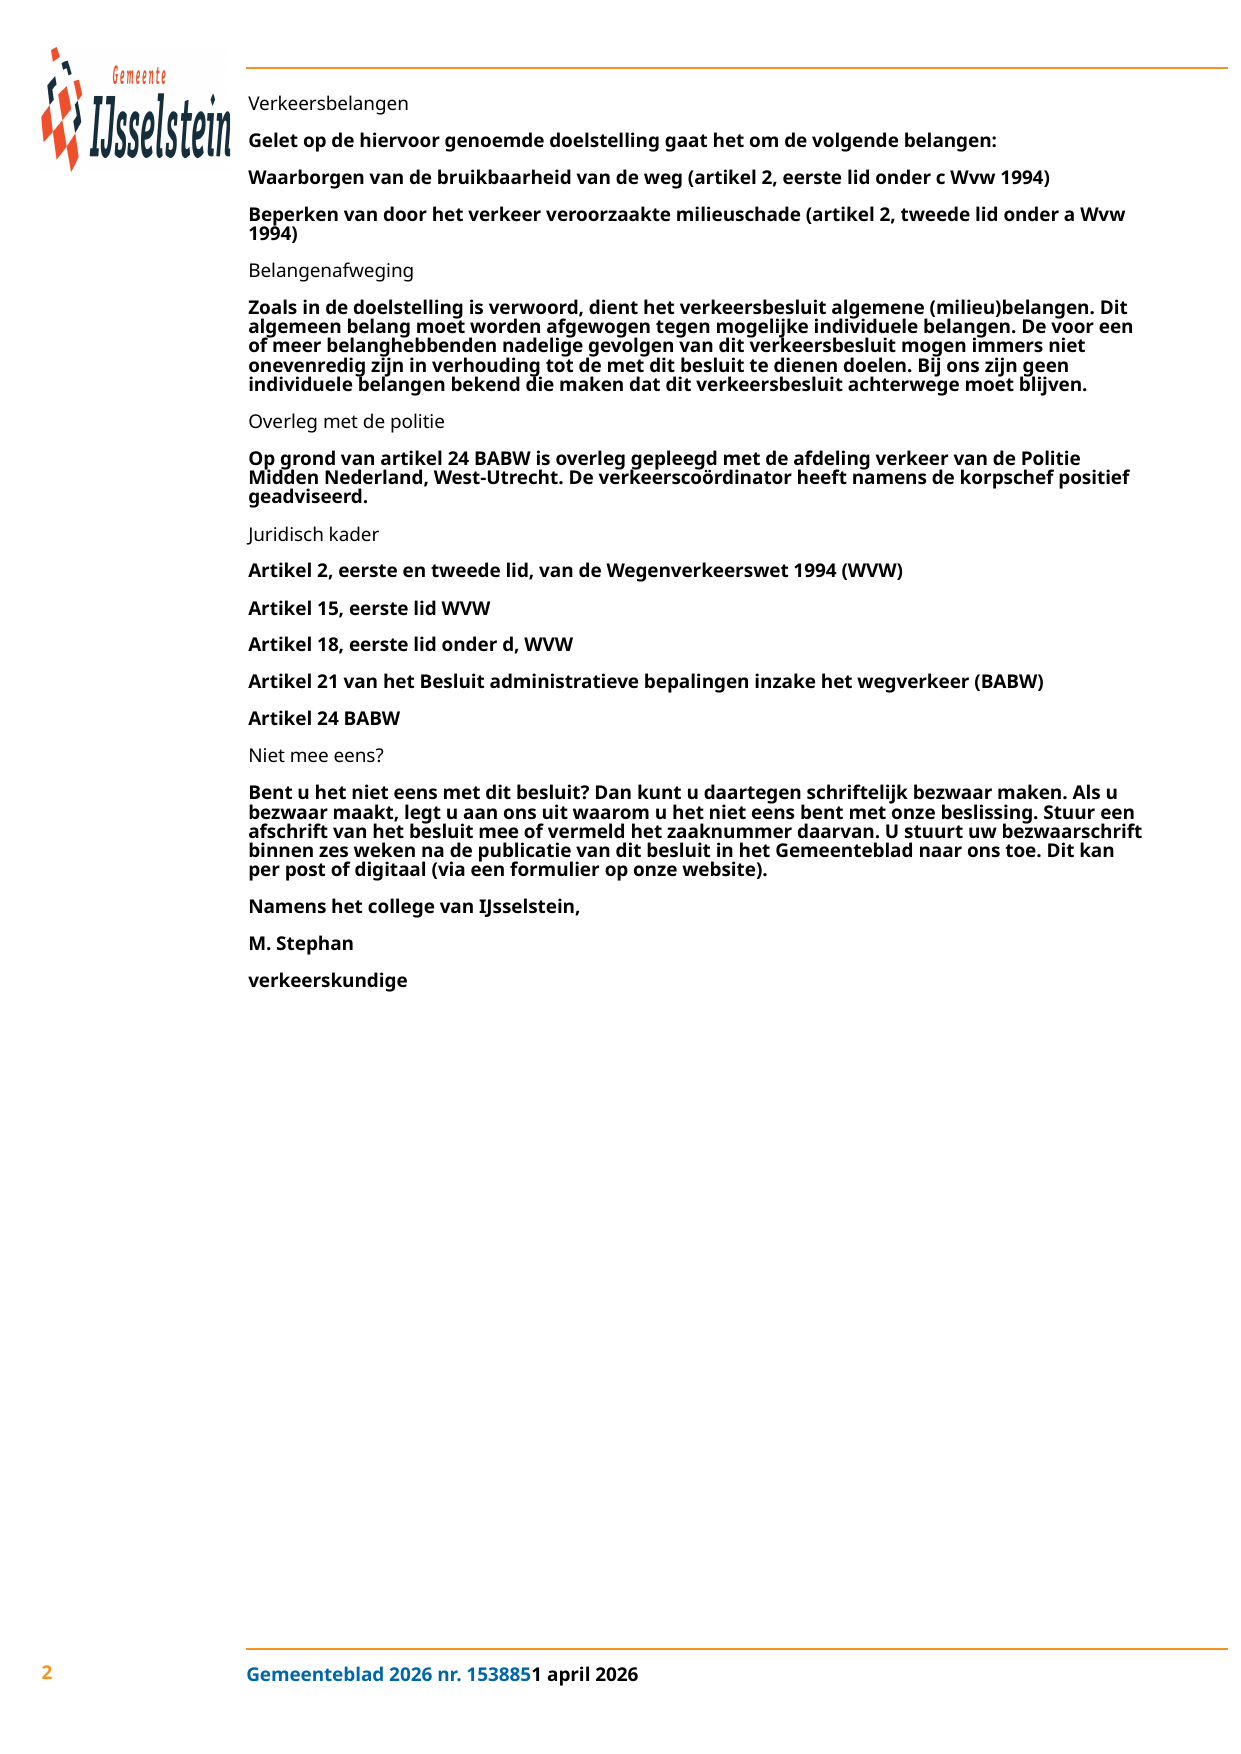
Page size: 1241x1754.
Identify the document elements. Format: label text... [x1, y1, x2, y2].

text Gelet op de hiervoor genoemde doelstelling gaat het om de volgende belangen: [248, 132, 1152, 151]
text Namens het college van IJsselstein, [248, 898, 1152, 918]
text Beperken van door het verkeer veroorzaakte milieuschade (artikel 2, tweede lid onder a Wvw 1994) [248, 206, 1152, 244]
text Artikel 21 van het Besluit administratieve bepalingen inzake het wegverkeer (BABW) [248, 673, 1152, 693]
text Verkeersbelangen [248, 95, 1152, 114]
text verkeerskundige [248, 972, 1152, 992]
text Waarborgen van de bruikbaarheid van de weg (artikel 2, eerste lid onder c Wvw 1994) [248, 169, 1152, 188]
text Belangenafweging [248, 262, 1152, 281]
text Juridisch kader [248, 526, 1152, 545]
text Artikel 24 BABW [248, 710, 1152, 730]
text Overleg met de politie [248, 413, 1152, 432]
text Artikel 15, eerste lid WVW [248, 599, 1152, 619]
text Artikel 2, eerste en tweede lid, van de Wegenverkeerswet 1994 (WVW) [248, 562, 1152, 582]
text Op grond van artikel 24 BABW is overleg gepleegd met de afdeling verkeer van de Politie Midden Nederland, West-Utrecht. De verkeerscoördinator heeft namens de korpschef positief geadviseerd. [248, 450, 1152, 508]
picture [41, 47, 231, 172]
text Bent u het niet eens met dit besluit? Dan kunt u daartegen schriftelijk bezwaar maken. Als u bezwaar maakt, legt u aan ons uit waarom u het niet eens bent met onze beslissing. Stuur een afschrift van het besluit mee of vermeld het zaaknummer daarvan. U stuurt uw bezwaarschrift binnen zes weken na de publicatie van dit besluit in het Gemeenteblad naar ons toe. Dit kan per post of digitaal (via een formulier op onze website). [248, 784, 1152, 881]
text Artikel 18, eerste lid onder d, WVW [248, 636, 1152, 656]
text M. Stephan [248, 935, 1152, 955]
text Niet mee eens? [248, 747, 1152, 767]
text Zoals in de doelstelling is verwoord, dient het verkeersbesluit algemene (milieu)belangen. Dit algemeen belang moet worden afgewogen tegen mogelijke individuele belangen. De voor een of meer belanghebbenden nadelige gevolgen van dit verkeersbesluit mogen immers niet onevenredig zijn in verhouding tot de met dit besluit te dienen doelen. Bij ons zijn geen individuele belangen bekend die maken dat dit verkeersbesluit achterwege moet blijven. [248, 299, 1152, 395]
